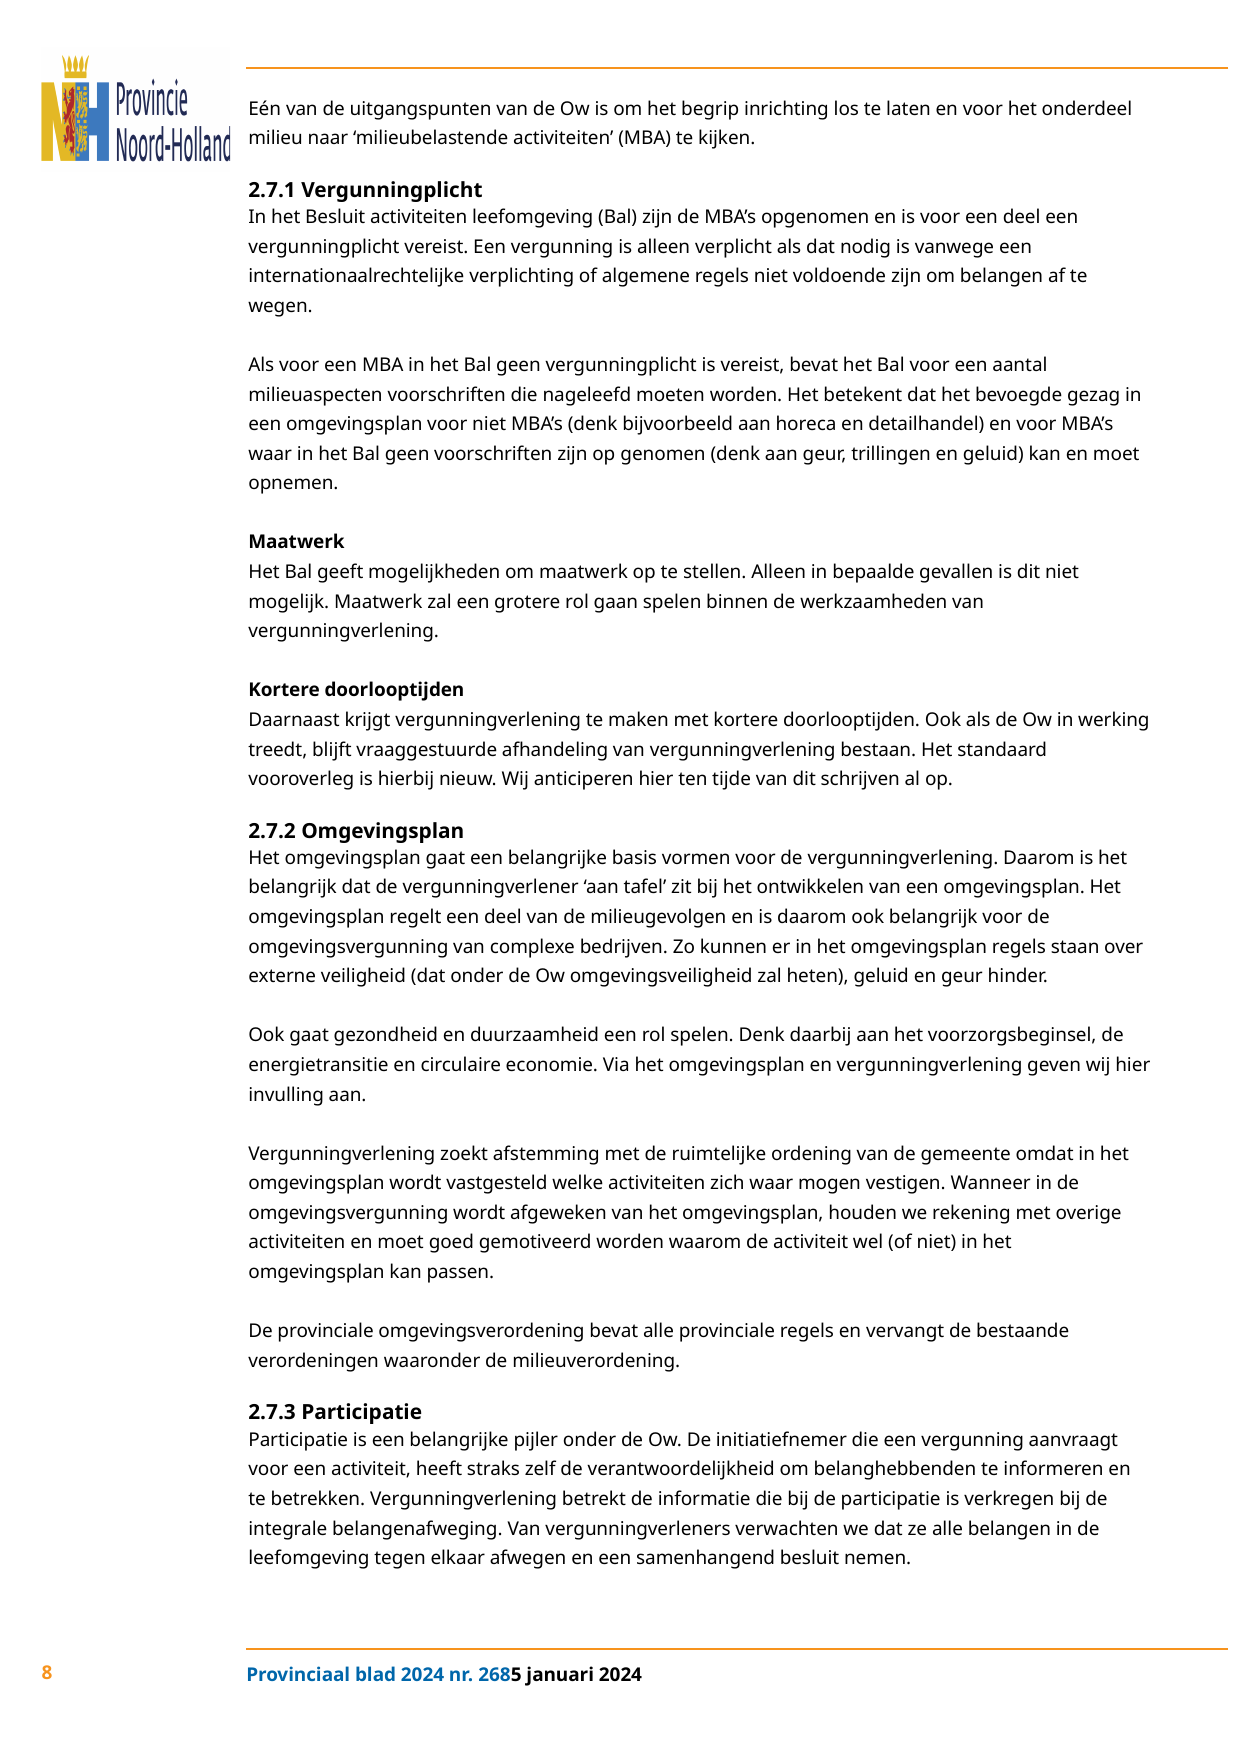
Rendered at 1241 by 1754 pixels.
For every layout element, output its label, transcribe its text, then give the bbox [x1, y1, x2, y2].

text Eén van de uitgangspunten van de Ow is om het begrip inrichting los te laten en voor het onderdeel milieu naar ‘milieubelastende activiteiten’ (MBA) te kijken. [248, 95, 1152, 150]
text Maatwerk [248, 529, 1152, 554]
text 2.7.3 Participatie [248, 1397, 1152, 1426]
text In het Besluit activiteiten leefomgeving (Bal) zijn de MBA’s opgenomen en is voor een deel een vergunningplicht vereist. Een vergunning is alleen verplicht als dat nodig is vanwege een internationaalrechtelijke verplichting of algemene regels niet voldoende zijn om belangen af te wegen. [248, 203, 1152, 318]
text Vergunningverlening zoekt afstemming met de ruimtelijke ordening van de gemeente omdat in het omgevingsplan wordt vastgesteld welke activiteiten zich waar mogen vestigen. Wanneer in de omgevingsvergunning wordt afgeweken van het omgevingsplan, houden we rekening met overige activiteiten en moet goed gemotiveerd worden waarom de activiteit wel (of niet) in het omgevingsplan kan passen. [248, 1140, 1152, 1284]
text Als voor een MBA in het Bal geen vergunningplicht is vereist, bevat het Bal voor een aantal milieuaspecten voorschriften die nageleefd moeten worden. Het betekent dat het bevoegde gezag in een omgevingsplan voor niet MBA’s (denk bijvoorbeeld aan horeca en detailhandel) en voor MBA’s waar in het Bal geen voorschriften zijn op­ genomen (denk aan geur, trillingen en geluid) kan en moet opnemen. [248, 351, 1152, 495]
text Participatie is een belangrijke pijler onder de Ow. De initiatiefnemer die een vergunning aanvraagt voor een activiteit, heeft straks zelf de verantwoordelijkheid om belanghebbenden te informeren en te betrekken. Vergunningverlening betrekt de informatie die bij de participatie is verkregen bij de integrale belangenafweging. Van vergunningverleners verwachten we dat ze alle belangen in de leefomgeving tegen elkaar afwegen en een samenhangend besluit nemen. [248, 1426, 1152, 1570]
text Het Bal geeft mogelijkheden om maatwerk op te stellen. Alleen in bepaalde gevallen is dit niet mogelijk. Maatwerk zal een grotere rol gaan spelen binnen de werkzaamheden van vergunningverlening. [248, 558, 1152, 643]
text Ook gaat gezondheid en duurzaamheid een rol spelen. Denk daarbij aan het voorzorgsbeginsel, de energietransitie en circulaire economie. Via het omgevingsplan en vergunningverlening geven wij hier invulling aan. [248, 1022, 1152, 1107]
picture [41, 47, 231, 172]
text Kortere doorlooptijden [248, 677, 1152, 702]
text De provinciale omgevingsverordening bevat alle provinciale regels en vervangt de bestaande verordeningen waaronder de milieuverordening. [248, 1317, 1152, 1373]
text Het omgevingsplan gaat een belangrijke basis vormen voor de vergunningverlening. Daarom is het belangrijk dat de vergunningverlener ‘aan tafel’ zit bij het ontwikkelen van een omgevingsplan. Het omgevingsplan regelt een deel van de milieugevolgen en is daarom ook belangrijk voor de omgevingsvergunning van complexe bedrijven. Zo kunnen er in het omgevingsplan regels staan over externe veiligheid (dat onder de Ow omgevingsveiligheid zal heten), geluid­ en geur­ hinder. [248, 844, 1152, 988]
text 2.7.1 Vergunningplicht [248, 175, 1152, 203]
text Daarnaast krijgt vergunningverlening te maken met kortere doorlooptijden. Ook als de Ow in werking treedt, blijft vraaggestuurde afhandeling van vergunningverlening bestaan. Het standaard vooroverleg is hierbij nieuw. Wij anticiperen hier ten tijde van dit schrijven al op. [248, 706, 1152, 791]
text 2.7.2 Omgevingsplan [248, 816, 1152, 844]
